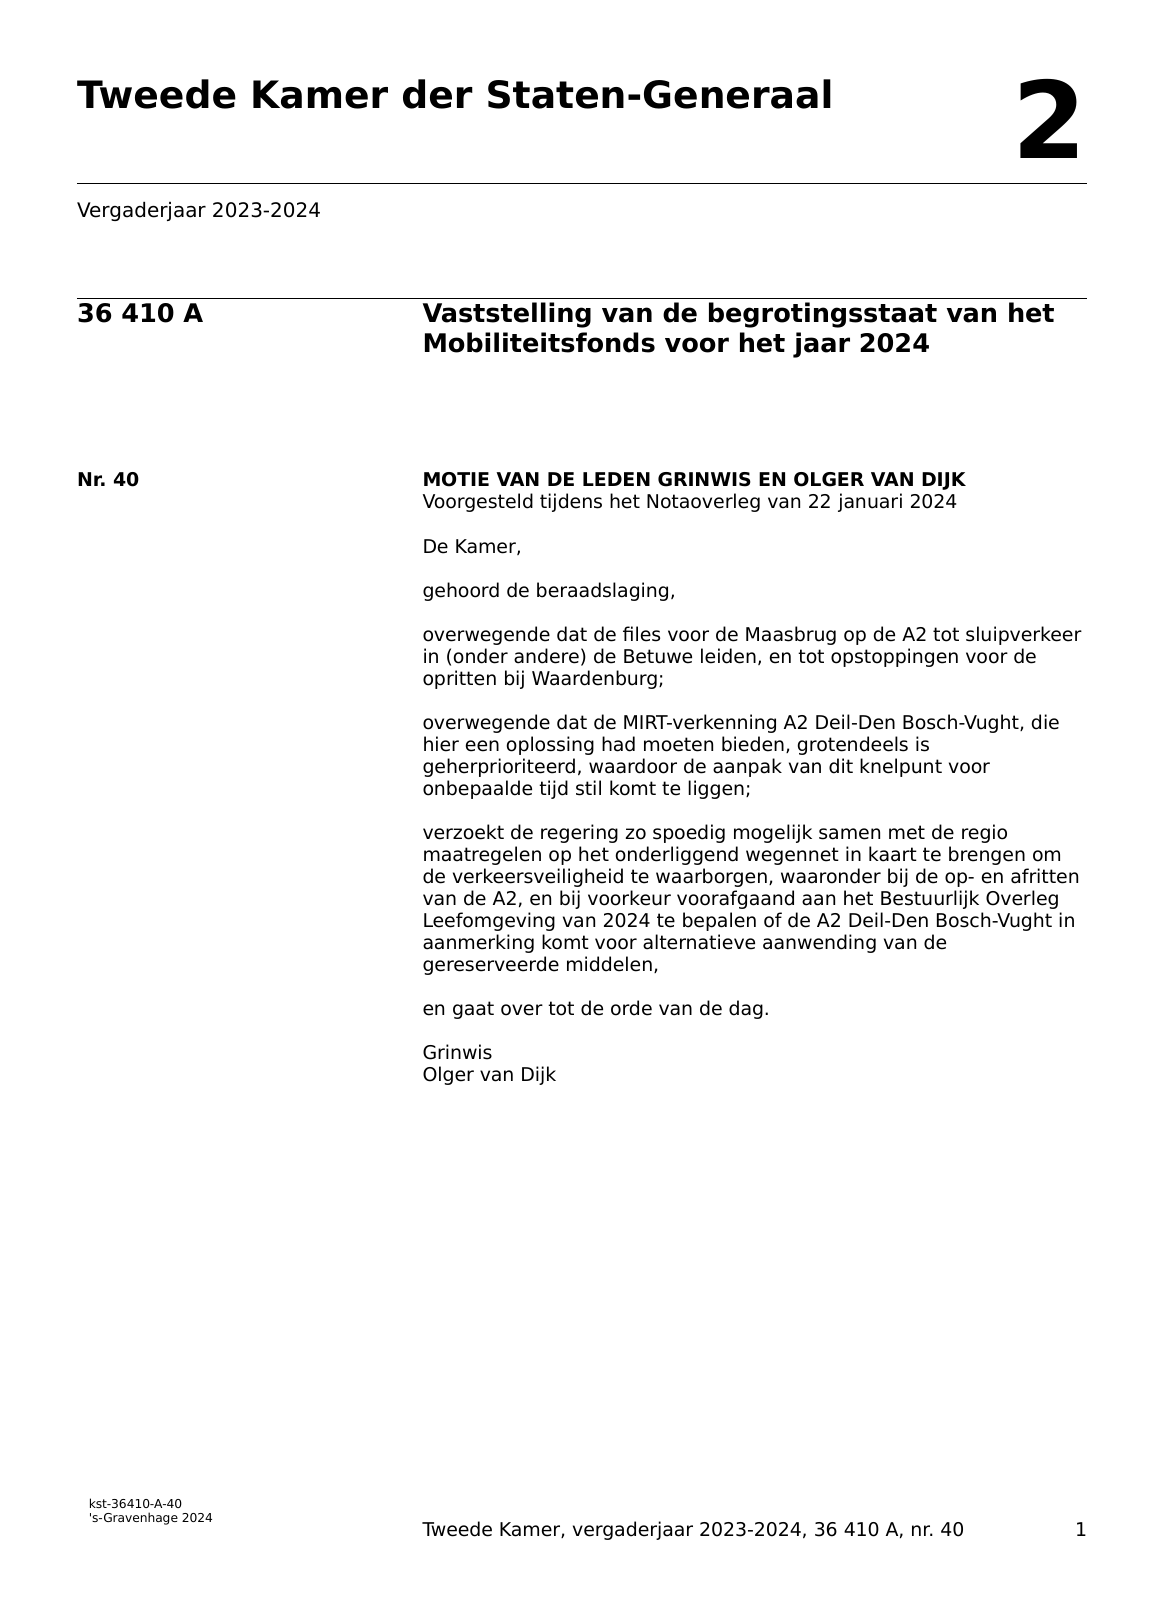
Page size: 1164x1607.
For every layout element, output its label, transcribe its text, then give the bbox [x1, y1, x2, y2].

subtitle Nr. 40 MOTIE VAN DE LEDEN GRINWIS EN OLGER VAN DIJK [77, 469, 1087, 491]
text 's-Gravenhage 2024 [88, 1511, 323, 1525]
text kst-36410-A-40 [88, 1497, 323, 1511]
table_header 2 [886, 59, 1087, 183]
subtitle 36 410 A Vaststelling van de begrotingsstaat van het Mobiliteitsfonds voor het jaar 2024 [77, 299, 1087, 358]
text overwegende dat de files voor de Maasbrug op de A2 tot sluipverkeer in (onder andere) de Betuwe leiden, en tot opstoppingen voor de opritten bij Waardenburg; [422, 624, 1087, 690]
table_cell Vergaderjaar 2023-2024 [77, 184, 1087, 298]
text gehoord de beraadslaging, [422, 580, 1087, 602]
text De Kamer, [422, 536, 1087, 557]
text verzoekt de regering zo spoedig mogelijk samen met de regio maatregelen op het onderliggend wegennet in kaart te brengen om de verkeersveiligheid te waarborgen, waaronder bij de op- en afritten van de A2, en bij voorkeur voorafgaand aan het Bestuurlijk Overleg Leefomgeving van 2024 te bepalen of de A2 Deil-Den Bosch-Vught in aanmerking komt voor alternatieve aanwending van de gereserveerde middelen, [422, 822, 1087, 976]
text Voorgesteld tijdens het Notaoverleg van 22 januari 2024 [422, 491, 1087, 513]
table_header Tweede Kamer der Staten-Generaal [77, 59, 886, 183]
text Olger van Dijk [422, 1064, 1087, 1086]
text en gaat over tot de orde van de dag. [422, 998, 1087, 1020]
text overwegende dat de MIRT-verkenning A2 Deil-Den Bosch-Vught, die hier een oplossing had moeten bieden, grotendeels is geherprioriteerd, waardoor de aanpak van dit knelpunt voor onbepaalde tijd stil komt te liggen; [422, 712, 1087, 800]
text Grinwis [422, 1042, 1087, 1064]
